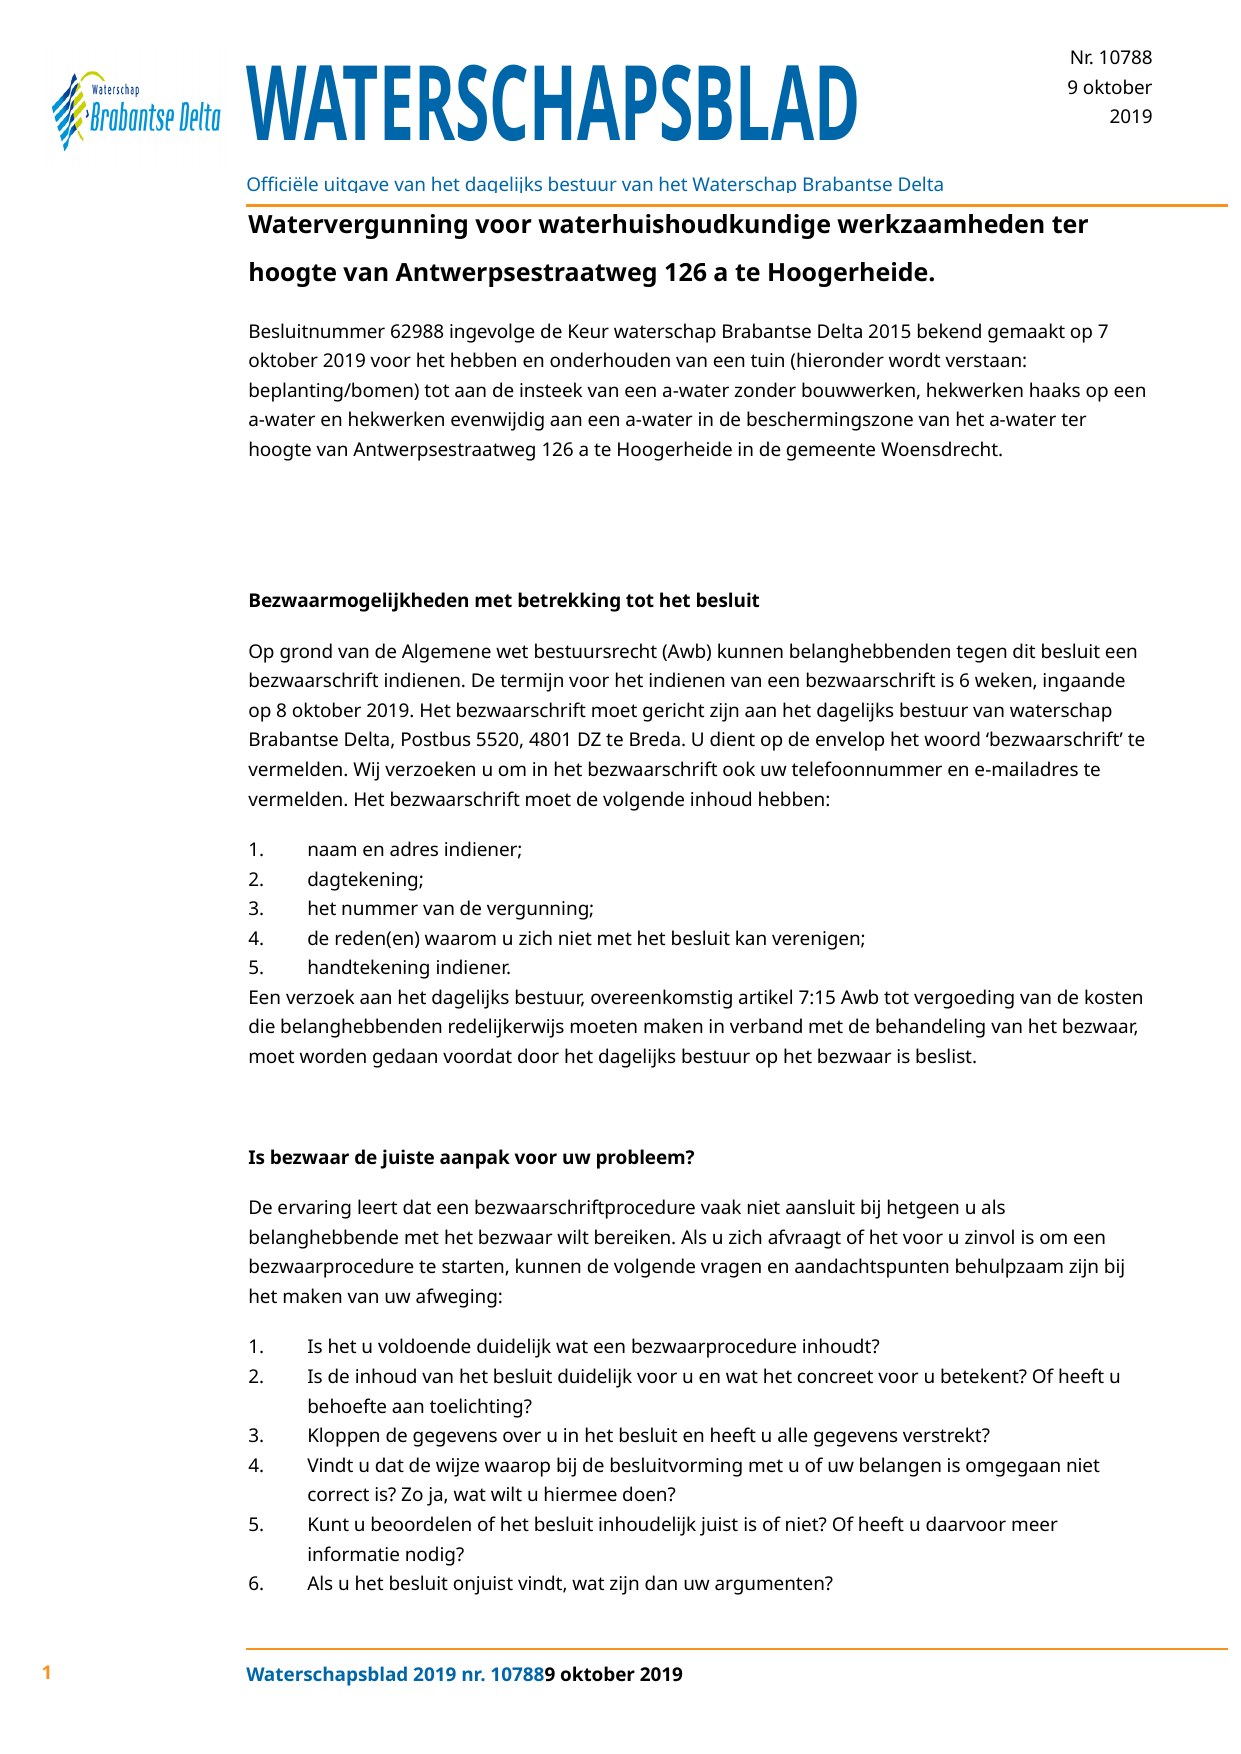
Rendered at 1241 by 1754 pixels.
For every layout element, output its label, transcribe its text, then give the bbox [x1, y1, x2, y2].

list het nummer van de vergunning; [248, 895, 1152, 921]
list Is het u voldoende duidelijk wat een bezwaarprocedure inhoudt? [248, 1334, 1152, 1359]
text Watervergunning voor waterhuishoudkundige werkzaamheden ter hoogte van Antwerpsestraatweg 126 a te Hoogerheide. [248, 207, 1152, 288]
picture [41, 47, 231, 172]
list Als u het besluit onjuist vindt, wat zijn dan uw argumenten? [248, 1570, 1152, 1596]
text Besluitnummer 62988 ingevolge de Keur waterschap Brabantse Delta 2015 bekend gemaakt op 7 oktober 2019 voor het hebben en onderhouden van een tuin (hieronder wordt verstaan: beplanting/bomen) tot aan de insteek van een a-water zonder bouwwerken, hekwerken haaks op een a-water en hekwerken evenwijdig aan een a-water in de beschermingszone van het a-water ter hoogte van Antwerpsestraatweg 126 a te Hoogerheide in de gemeente Woensdrecht. [248, 318, 1152, 462]
list Kunt u beoordelen of het besluit inhoudelijk juist is of niet? Of heeft u daarvoor meer informatie nodig? [248, 1511, 1152, 1567]
list de reden(en) waarom u zich niet met het besluit kan verenigen; [248, 925, 1152, 951]
text Op grond van de Algemene wet bestuursrecht (Awb) kunnen belanghebbenden tegen dit besluit een bezwaarschrift indienen. De termijn voor het indienen van een bezwaarschrift is 6 weken, ingaande op 8 oktober 2019. Het bezwaarschrift moet gericht zijn aan het dagelijks bestuur van waterschap Brabantse Delta, Postbus 5520, 4801 DZ te Breda. U dient op de envelop het woord ‘bezwaarschrift’ te vermelden. Wij verzoeken u om in het bezwaarschrift ook uw telefoonnummer en e‑mailadres te vermelden. Het bezwaarschrift moet de volgende inhoud hebben: [248, 638, 1152, 812]
list Vindt u dat de wijze waarop bij de besluitvorming met u of uw belangen is omgegaan niet correct is? Zo ja, wat wilt u hiermee doen? [248, 1452, 1152, 1507]
text Bezwaarmogelijkheden met betrekking tot het besluit [248, 587, 1152, 613]
list Is de inhoud van het besluit duidelijk voor u en wat het concreet voor u betekent? Of heeft u behoefte aan toelichting? [248, 1363, 1152, 1419]
text Is bezwaar de juiste aanpak voor uw probleem? [248, 1144, 1152, 1170]
list Kloppen de gegevens over u in het besluit en heeft u alle gegevens verstrekt? [248, 1422, 1152, 1448]
text De ervaring leert dat een bezwaarschriftprocedure vaak niet aansluit bij hetgeen u als belanghebbende met het bezwaar wilt bereiken. Als u zich afvraagt of het voor u zinvol is om een bezwaarprocedure te starten, kunnen de volgende vragen en aandachtspunten behulpzaam zijn bij het maken van uw afweging: [248, 1194, 1152, 1309]
list dagtekening; [248, 866, 1152, 892]
list naam en adres indiener; [248, 836, 1152, 862]
list handtekening indiener. [248, 954, 1152, 980]
text Een verzoek aan het dagelijks bestuur, overeenkomstig artikel 7:15 Awb tot vergoeding van de kosten die belanghebbenden redelijkerwijs moeten maken in verband met de behandeling van het bezwaar, moet worden gedaan voordat door het dagelijks bestuur op het bezwaar is beslist. [248, 984, 1152, 1069]
